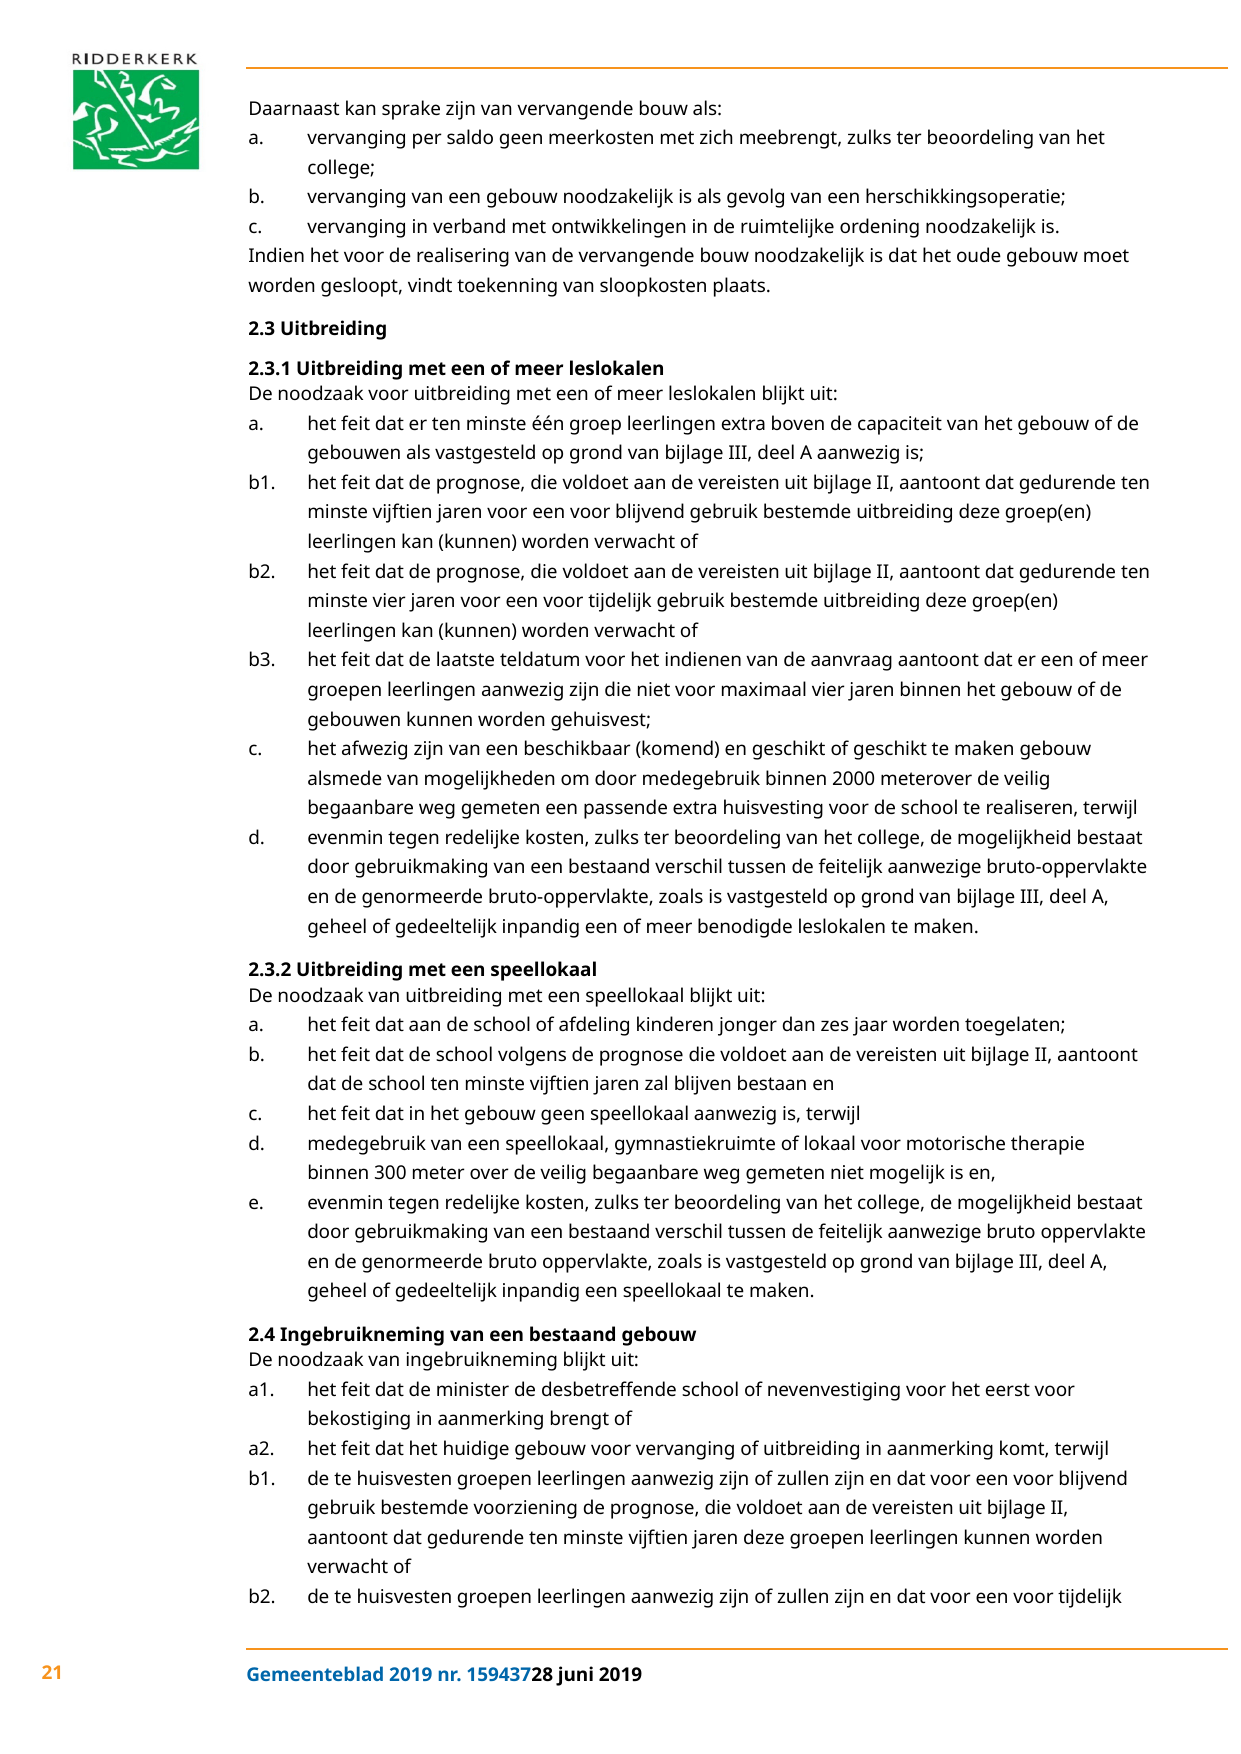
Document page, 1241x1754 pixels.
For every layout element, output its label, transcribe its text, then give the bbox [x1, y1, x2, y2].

text 2.4 Ingebruikneming van een bestaand gebouw [248, 1321, 1152, 1346]
list de te huisvesten groepen leerlingen aanwezig zijn of zullen zijn en dat voor een voor tijdelijk [248, 1583, 1152, 1609]
list vervanging van een gebouw noodzakelijk is als gevolg van een herschikkingsoperatie; [248, 183, 1152, 209]
list evenmin tegen redelijke kosten, zulks ter beoordeling van het college, de mogelijkheid bestaat door gebruikmaking van een bestaand verschil tussen de feitelijk aanwezige bruto-oppervlakte en de genormeerde bruto-oppervlakte, zoals is vastgesteld op grond van bijlage III, deel A, geheel of gedeeltelijk inpandig een of meer benodigde leslokalen te maken. [248, 824, 1152, 939]
text 2.3.2 Uitbreiding met een speellokaal [248, 956, 1152, 982]
list het feit dat aan de school of afdeling kinderen jonger dan zes jaar worden toegelaten; [248, 1011, 1152, 1037]
text Daarnaast kan sprake zijn van vervangende bouw als: [248, 95, 1152, 121]
text De noodzaak voor uitbreiding met een of meer leslokalen blijkt uit: [248, 380, 1152, 406]
list medegebruik van een speellokaal, gymnastiekruimte of lokaal voor motorische therapie binnen 300 meter over de veilig begaanbare weg gemeten niet mogelijk is en, [248, 1130, 1152, 1185]
text 2.3 Uitbreiding [248, 315, 1152, 341]
list het feit dat de minister de desbetreffende school of nevenvestiging voor het eerst voor bekostiging in aanmerking brengt of [248, 1376, 1152, 1431]
list het feit dat het huidige gebouw voor vervanging of uitbreiding in aanmerking komt, terwijl [248, 1435, 1152, 1461]
list het afwezig zijn van een beschikbaar (komend) en geschikt of geschikt te maken gebouw alsmede van mogelijkheden om door medegebruik binnen 2000 meterover de veilig begaanbare weg gemeten een passende extra huisvesting voor de school te realiseren, terwijl [248, 735, 1152, 820]
list het feit dat de laatste teldatum voor het indienen van de aanvraag aantoont dat er een of meer groepen leerlingen aanwezig zijn die niet voor maximaal vier jaren binnen het gebouw of de gebouwen kunnen worden gehuisvest; [248, 647, 1152, 732]
picture [41, 47, 231, 172]
text De noodzaak van ingebruikneming blijkt uit: [248, 1346, 1152, 1372]
text Indien het voor de realisering van de vervangende bouw noodzakelijk is dat het oude gebouw moet worden gesloopt, vindt toekenning van sloopkosten plaats. [248, 243, 1152, 298]
list het feit dat de prognose, die voldoet aan de vereisten uit bijlage II, aantoont dat gedurende ten minste vier jaren voor een voor tijdelijk gebruik bestemde uitbreiding deze groep(en) leerlingen kan (kunnen) worden verwacht of [248, 558, 1152, 643]
list evenmin tegen redelijke kosten, zulks ter beoordeling van het college, de mogelijkheid bestaat door gebruikmaking van een bestaand verschil tussen de feitelijk aanwezige bruto oppervlakte en de genormeerde bruto oppervlakte, zoals is vastgesteld op grond van bijlage III, deel A, geheel of gedeeltelijk inpandig een speellokaal te maken. [248, 1189, 1152, 1303]
list het feit dat in het gebouw geen speellokaal aanwezig is, terwijl [248, 1100, 1152, 1126]
list het feit dat de school volgens de prognose die voldoet aan de vereisten uit bijlage II, aantoont dat de school ten minste vijftien jaren zal blijven bestaan en [248, 1041, 1152, 1096]
list de te huisvesten groepen leerlingen aanwezig zijn of zullen zijn en dat voor een voor blijvend gebruik bestemde voorziening de prognose, die voldoet aan de vereisten uit bijlage II, aantoont dat gedurende ten minste vijftien jaren deze groepen leerlingen kunnen worden verwacht of [248, 1465, 1152, 1579]
text 2.3.1 Uitbreiding met een of meer leslokalen [248, 355, 1152, 380]
text De noodzaak van uitbreiding met een speellokaal blijkt uit: [248, 982, 1152, 1007]
list het feit dat de prognose, die voldoet aan de vereisten uit bijlage II, aantoont dat gedurende ten minste vijftien jaren voor een voor blijvend gebruik bestemde uitbreiding deze groep(en) leerlingen kan (kunnen) worden verwacht of [248, 469, 1152, 554]
list vervanging in verband met ontwikkelingen in de ruimtelijke ordening noodzakelijk is. [248, 213, 1152, 239]
list het feit dat er ten minste één groep leerlingen extra boven de capaciteit van het gebouw of de gebouwen als vastgesteld op grond van bijlage III, deel A aanwezig is; [248, 410, 1152, 465]
list vervanging per saldo geen meerkosten met zich meebrengt, zulks ter beoordeling van het college; [248, 124, 1152, 180]
